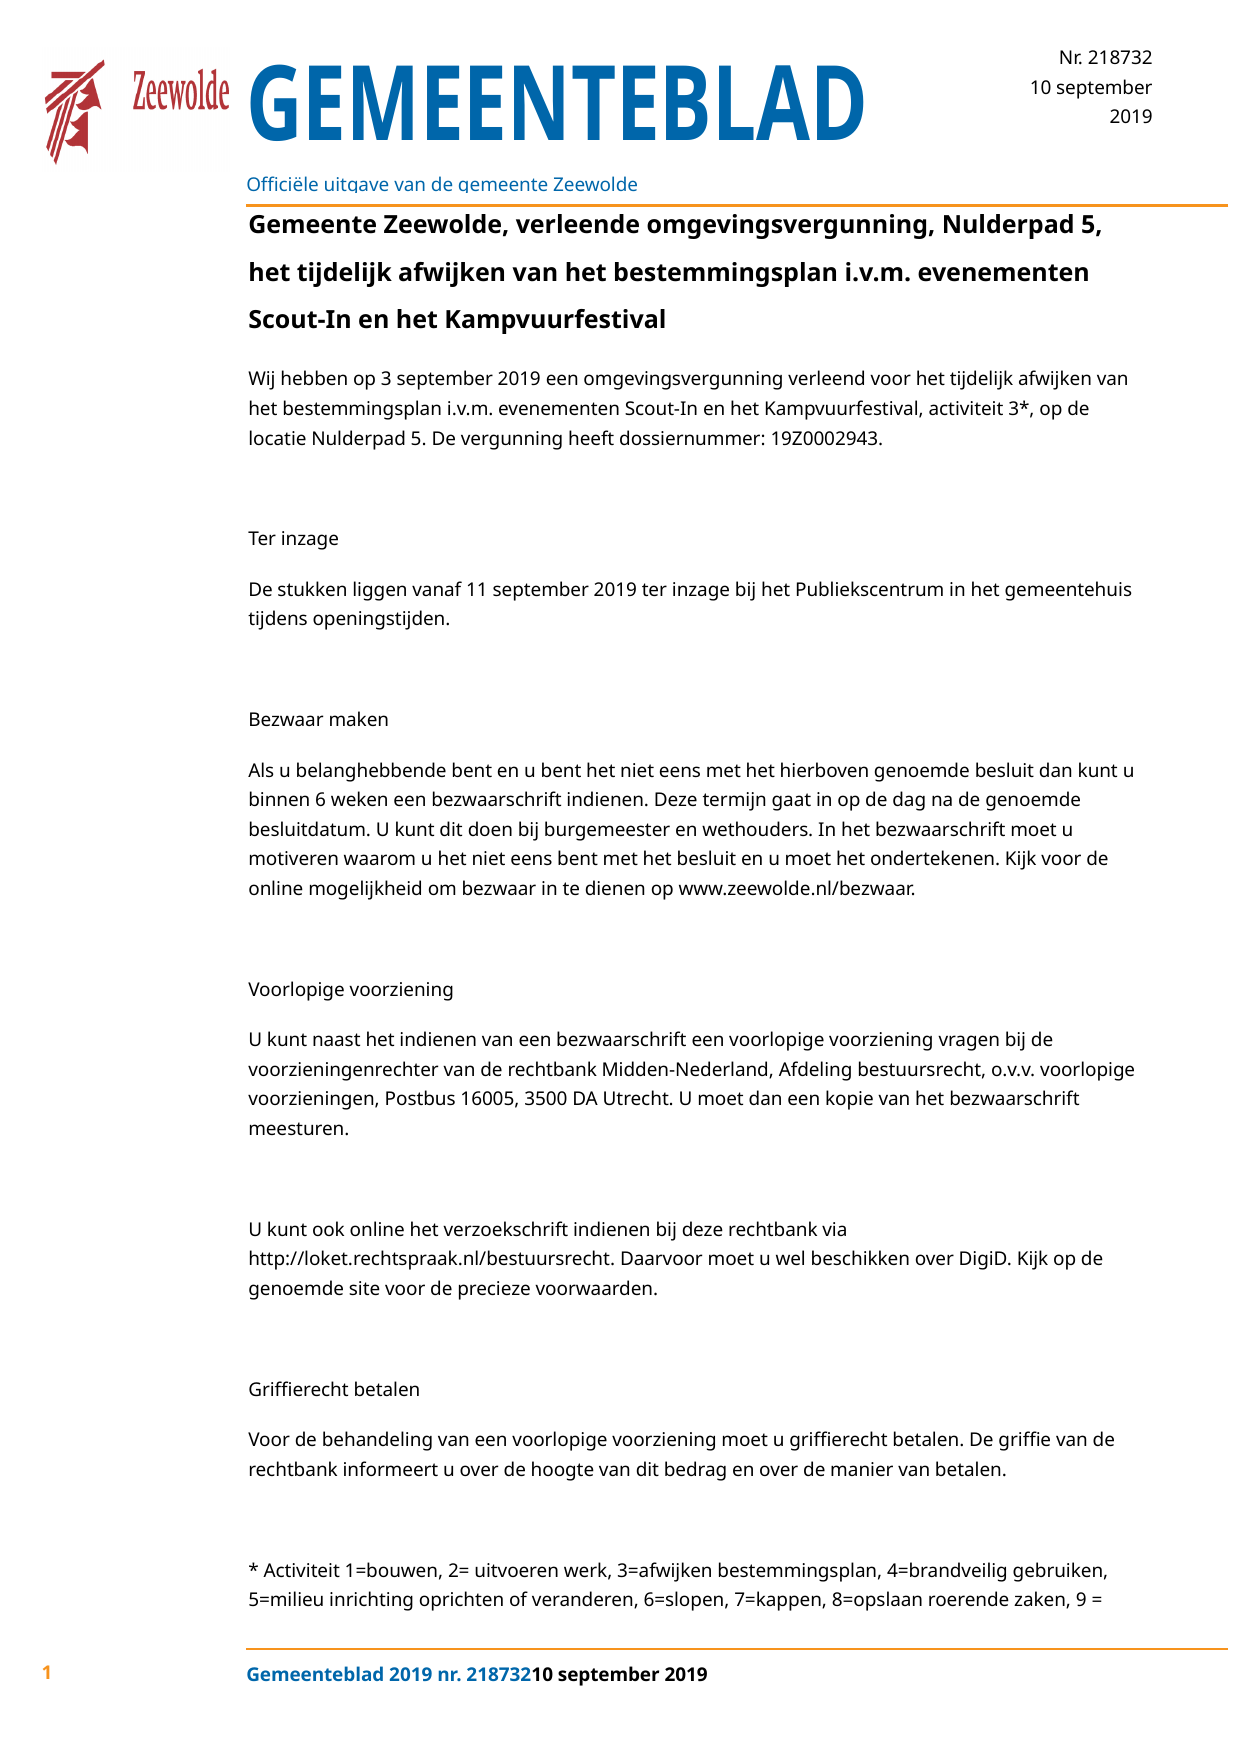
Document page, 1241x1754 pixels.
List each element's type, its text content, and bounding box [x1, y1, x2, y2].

picture [41, 47, 231, 172]
text U kunt naast het indienen van een bezwaarschrift een voorlopige voorziening vragen bij de voorzieningenrechter van de rechtbank Midden-Nederland, Afdeling bestuursrecht, o.v.v. voorlopige voorzieningen, Postbus 16005, 3500 DA Utrecht. U moet dan een kopie van het bezwaarschrift meesturen. [248, 1026, 1152, 1141]
text De stukken liggen vanaf 11 september 2019 ter inzage bij het Publiekscentrum in het gemeentehuis tijdens openingstijden. [248, 576, 1152, 631]
text Gemeente Zeewolde, verleende omgevingsvergunning, Nulderpad 5, het tijdelijk afwijken van het bestemmingsplan i.v.m. evenementen Scout-In en het Kampvuurfestival [248, 207, 1152, 336]
text Griffierecht betalen [248, 1376, 1152, 1402]
text Als u belanghebbende bent en u bent het niet eens met het hierboven genoemde besluit dan kunt u binnen 6 weken een bezwaarschrift indienen. Deze termijn gaat in op de dag na de genoemde besluitdatum. U kunt dit doen bij burgemeester en wethouders. In het bezwaarschrift moet u motiveren waarom u het niet eens bent met het besluit en u moet het ondertekenen. Kijk voor de online mogelijkheid om bezwaar in te dienen op www.zeewolde.nl/bezwaar. [248, 757, 1152, 901]
text Wij hebben op 3 september 2019 een omgevingsvergunning verleend voor het tijdelijk afwijken van het bestemmingsplan i.v.m. evenementen Scout-In en het Kampvuurfestival, activiteit 3*, op de locatie Nulderpad 5. De vergunning heeft dossiernummer: 19Z0002943. [248, 366, 1152, 450]
text Voor de behandeling van een voorlopige voorziening moet u griffierecht betalen. De griffie van de rechtbank informeert u over de hoogte van dit bedrag en over de manier van betalen. [248, 1426, 1152, 1482]
text Voorlopige voorziening [248, 976, 1152, 1002]
text Bezwaar maken [248, 706, 1152, 732]
text Ter inzage [248, 526, 1152, 551]
text * Activiteit 1=bouwen, 2= uitvoeren werk, 3=afwijken bestemmingsplan, 4=brandveilig gebruiken, 5=milieu inrichting oprichten of veranderen, 6=slopen, 7=kappen, 8=opslaan roerende zaken, 9 = [248, 1557, 1152, 1612]
text U kunt ook online het verzoekschrift indienen bij deze rechtbank via http://loket.rechtspraak.nl/bestuursrecht. Daarvoor moet u wel beschikken over DigiD. Kijk op de genoemde site voor de precieze voorwaarden. [248, 1216, 1152, 1301]
